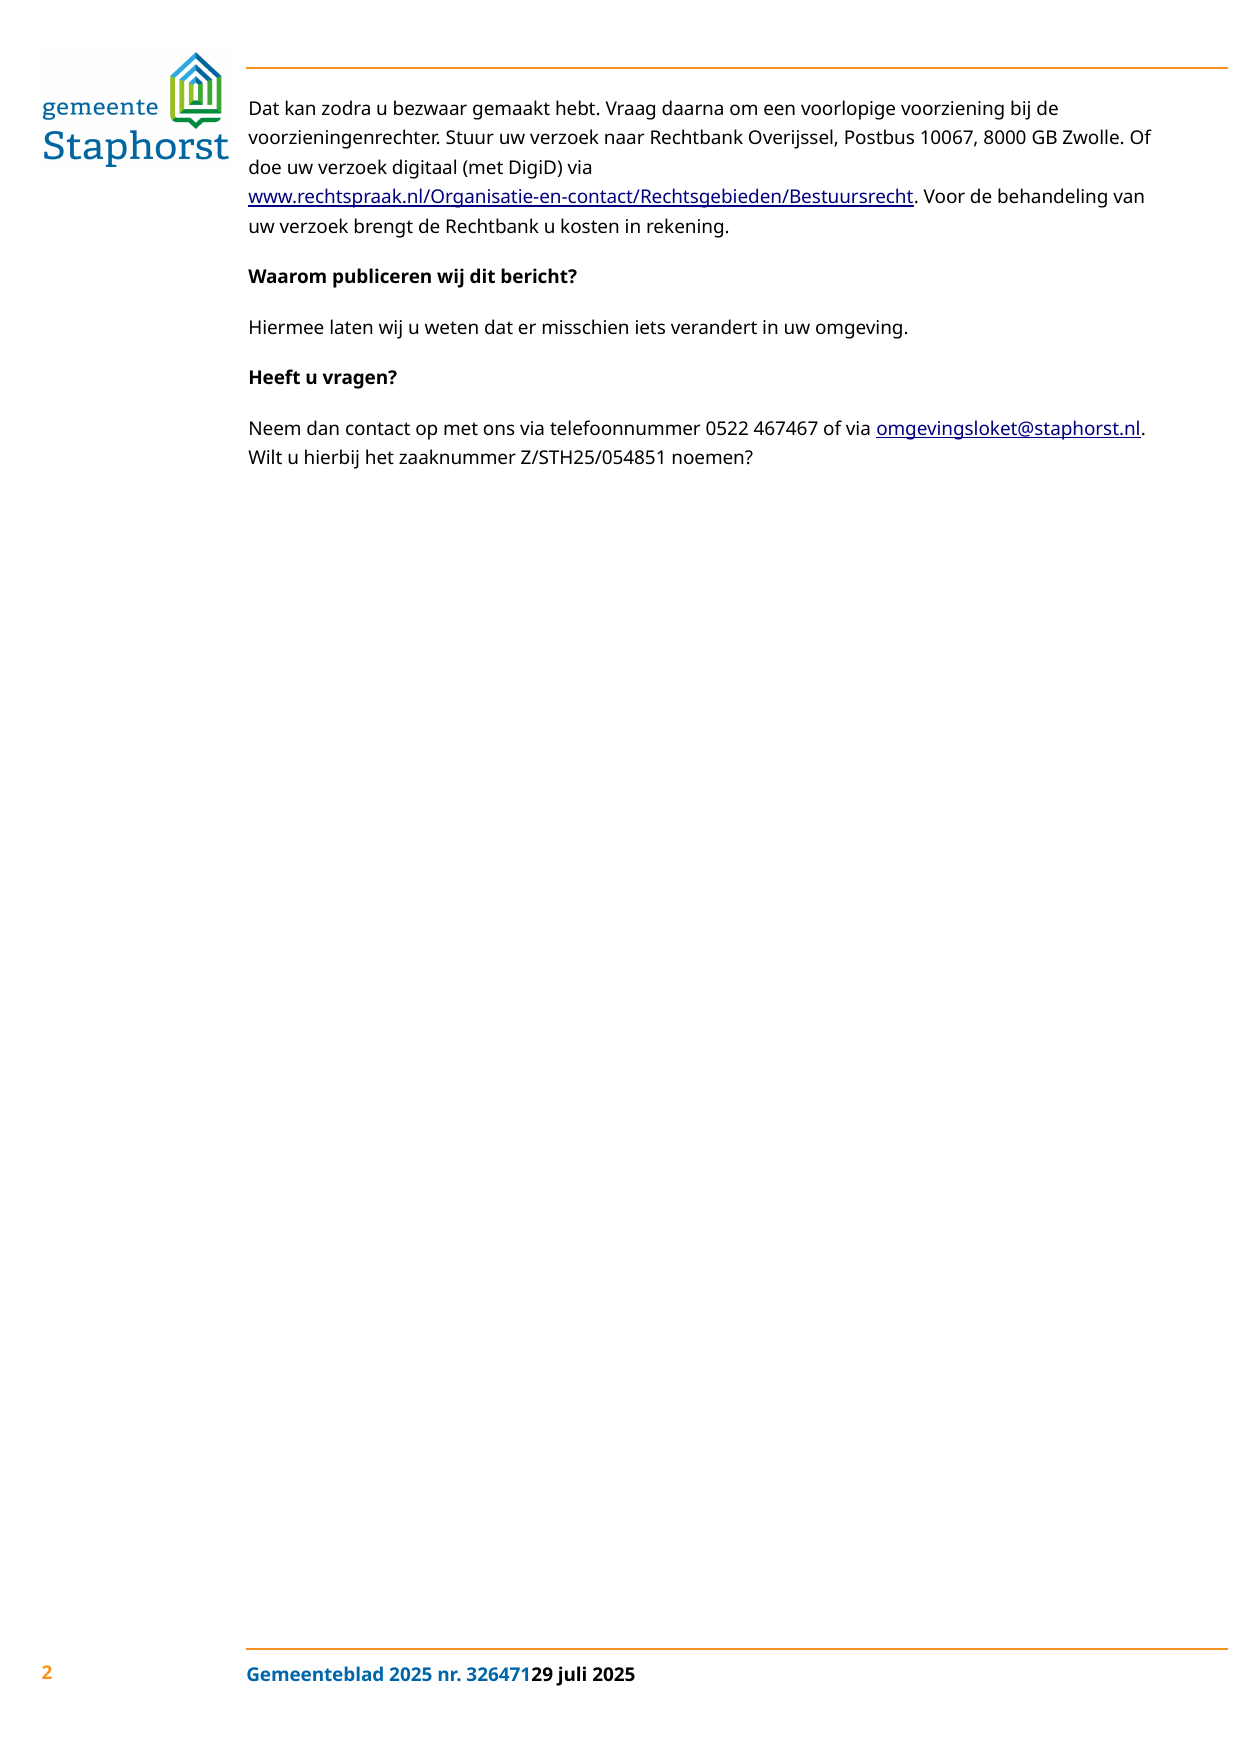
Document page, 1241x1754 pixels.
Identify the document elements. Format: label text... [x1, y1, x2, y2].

text Heeft u vragen? [248, 364, 1152, 390]
text Neem dan contact op met ons via telefoonnummer 0522 467467 of via omgevingsloket@staphorst.nl. Wilt u hierbij het zaaknummer Z/STH25/054851 noemen? [248, 415, 1152, 470]
text Waarom publiceren wij dit bericht? [248, 263, 1152, 289]
text Dat kan zodra u bezwaar gemaakt hebt. Vraag daarna om een voorlopige voorziening bij de voorzieningenrechter. Stuur uw verzoek naar Rechtbank Overijssel, Postbus 10067, 8000 GB Zwolle. Of doe uw verzoek digitaal (met DigiD) via www.rechtspraak.nl/Organisatie-en-contact/Rechtsgebieden/Bestuursrecht. Voor de behandeling van uw verzoek brengt de Rechtbank u kosten in rekening. [248, 95, 1152, 239]
text Hiermee laten wij u weten dat er misschien iets verandert in uw omgeving. [248, 314, 1152, 340]
picture [41, 47, 231, 172]
